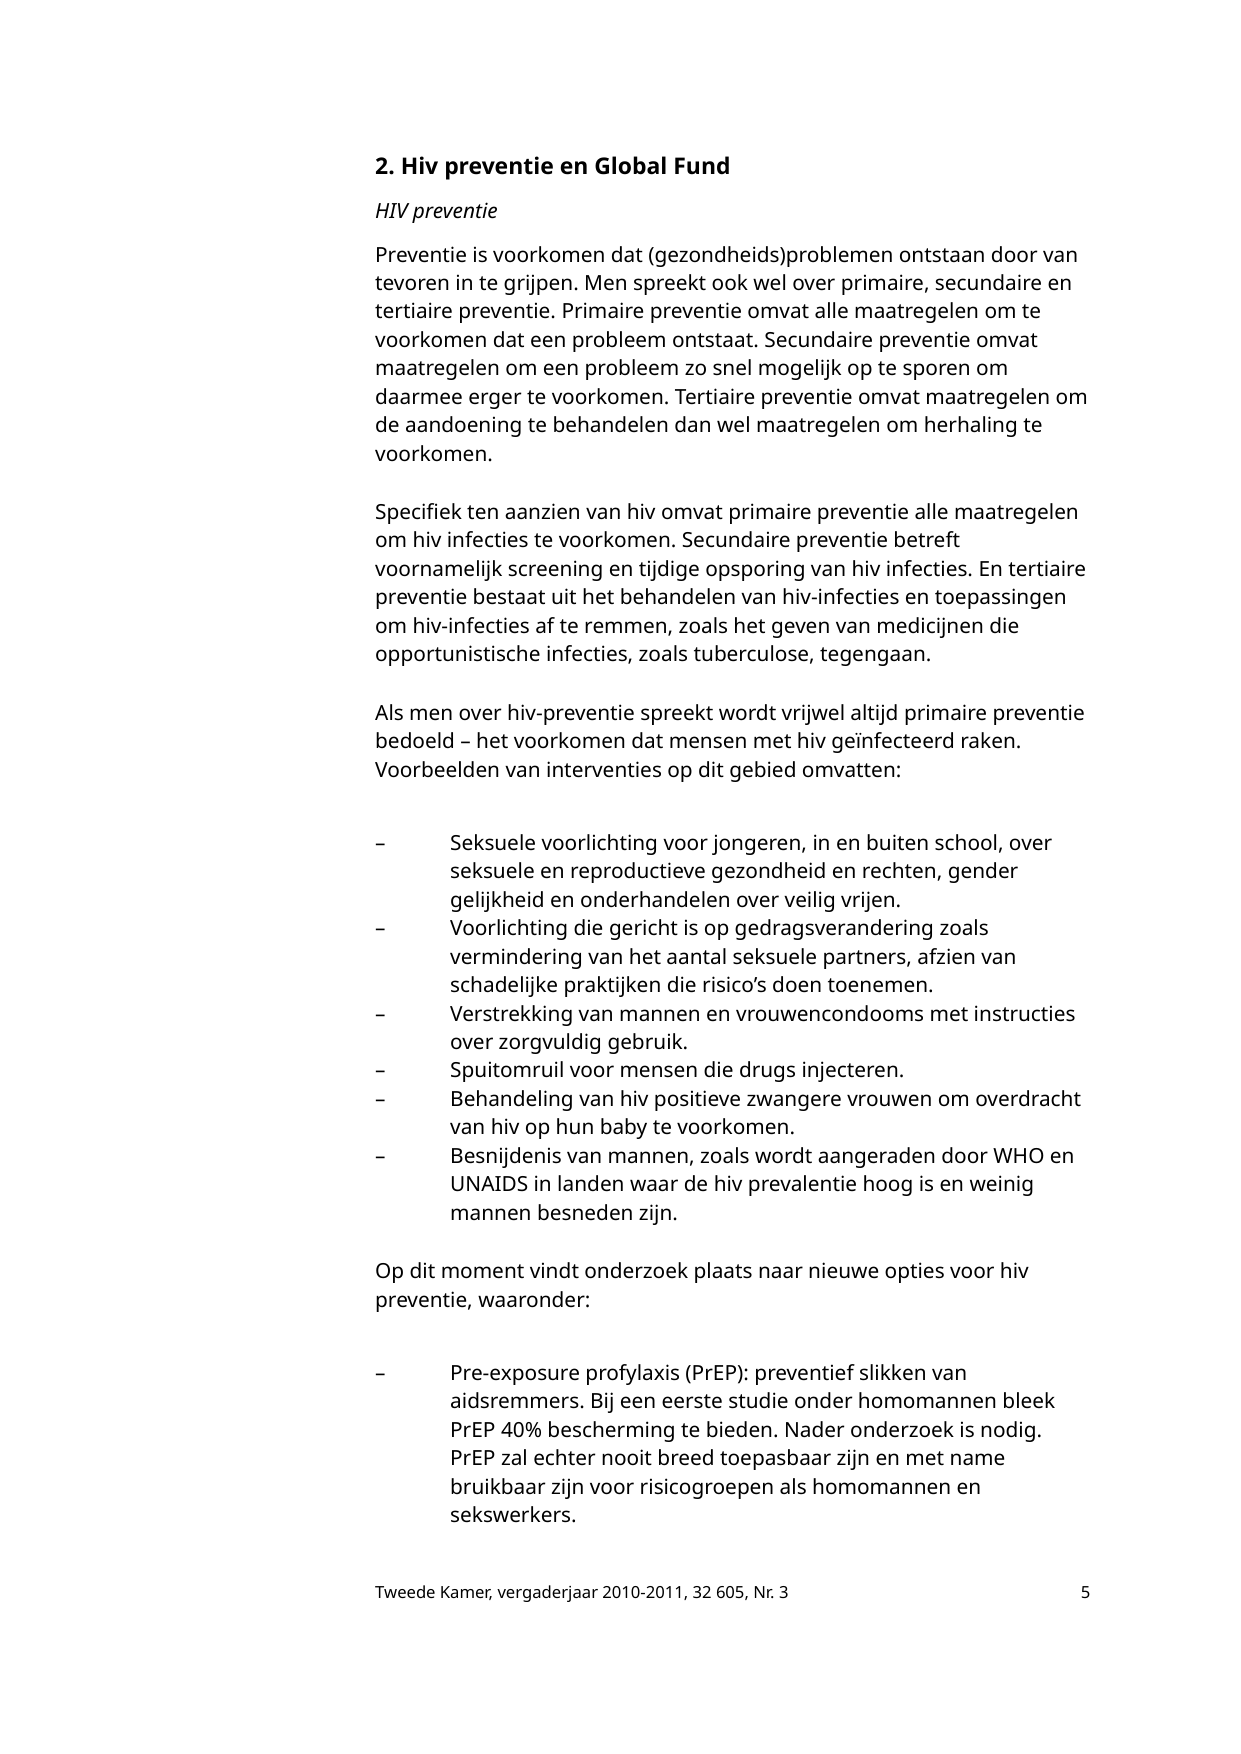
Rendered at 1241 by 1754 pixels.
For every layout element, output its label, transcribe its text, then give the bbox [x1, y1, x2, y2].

text HIV preventie [375, 196, 1090, 225]
subtitle 2. Hiv preventie en Global Fund [375, 150, 1090, 181]
text Specifiek ten aanzien van hiv omvat primaire preventie alle maatregelen om hiv infecties te voorkomen. Secundaire preventie betreft voornamelijk screening en tijdige opsporing van hiv infecties. En tertiaire preventie bestaat uit het behandelen van hiv-infecties en toepassingen om hiv-infecties af te remmen, zoals het geven van medicijnen die opportunistische infecties, zoals tuberculose, tegengaan. [375, 497, 1090, 668]
list Besnijdenis van mannen, zoals wordt aangeraden door WHO en UNAIDS in landen waar de hiv prevalentie hoog is en weinig mannen besneden zijn. [375, 1141, 1090, 1226]
list Verstrekking van mannen en vrouwencondooms met instructies over zorgvuldig gebruik. [375, 999, 1090, 1056]
list Pre-exposure profylaxis (PrEP): preventief slikken van aidsremmers. Bij een eerste studie onder homomannen bleek PrEP 40% bescherming te bieden. Nader onderzoek is nodig. PrEP zal echter nooit breed toepasbaar zijn en met name bruikbaar zijn voor risicogroepen als homomannen en sekswerkers. [375, 1358, 1090, 1529]
list Behandeling van hiv positieve zwangere vrouwen om overdracht van hiv op hun baby te voorkomen. [375, 1084, 1090, 1141]
text Preventie is voorkomen dat (gezondheids)problemen ontstaan door van tevoren in te grijpen. Men spreekt ook wel over primaire, secundaire en tertiaire preventie. Primaire preventie omvat alle maatregelen om te voorkomen dat een probleem ontstaat. Secundaire preventie omvat maatregelen om een probleem zo snel mogelijk op te sporen om daarmee erger te voorkomen. Tertiaire preventie omvat maatregelen om de aandoening te behandelen dan wel maatregelen om herhaling te voorkomen. [375, 240, 1090, 467]
text Als men over hiv-preventie spreekt wordt vrijwel altijd primaire preventie bedoeld – het voorkomen dat mensen met hiv geïnfecteerd raken. Voorbeelden van interventies op dit gebied omvatten: [375, 698, 1090, 783]
list Voorlichting die gericht is op gedragsverandering zoals vermindering van het aantal seksuele partners, afzien van schadelijke praktijken die risico’s doen toenemen. [375, 913, 1090, 999]
text Op dit moment vindt onderzoek plaats naar nieuwe opties voor hiv preventie, waaronder: [375, 1256, 1090, 1313]
list Seksuele voorlichting voor jongeren, in en buiten school, over seksuele en reproductieve gezondheid en rechten, gender gelijkheid en onderhandelen over veilig vrijen. [375, 828, 1090, 913]
list Spuitomruil voor mensen die drugs injecteren. [375, 1056, 1090, 1084]
